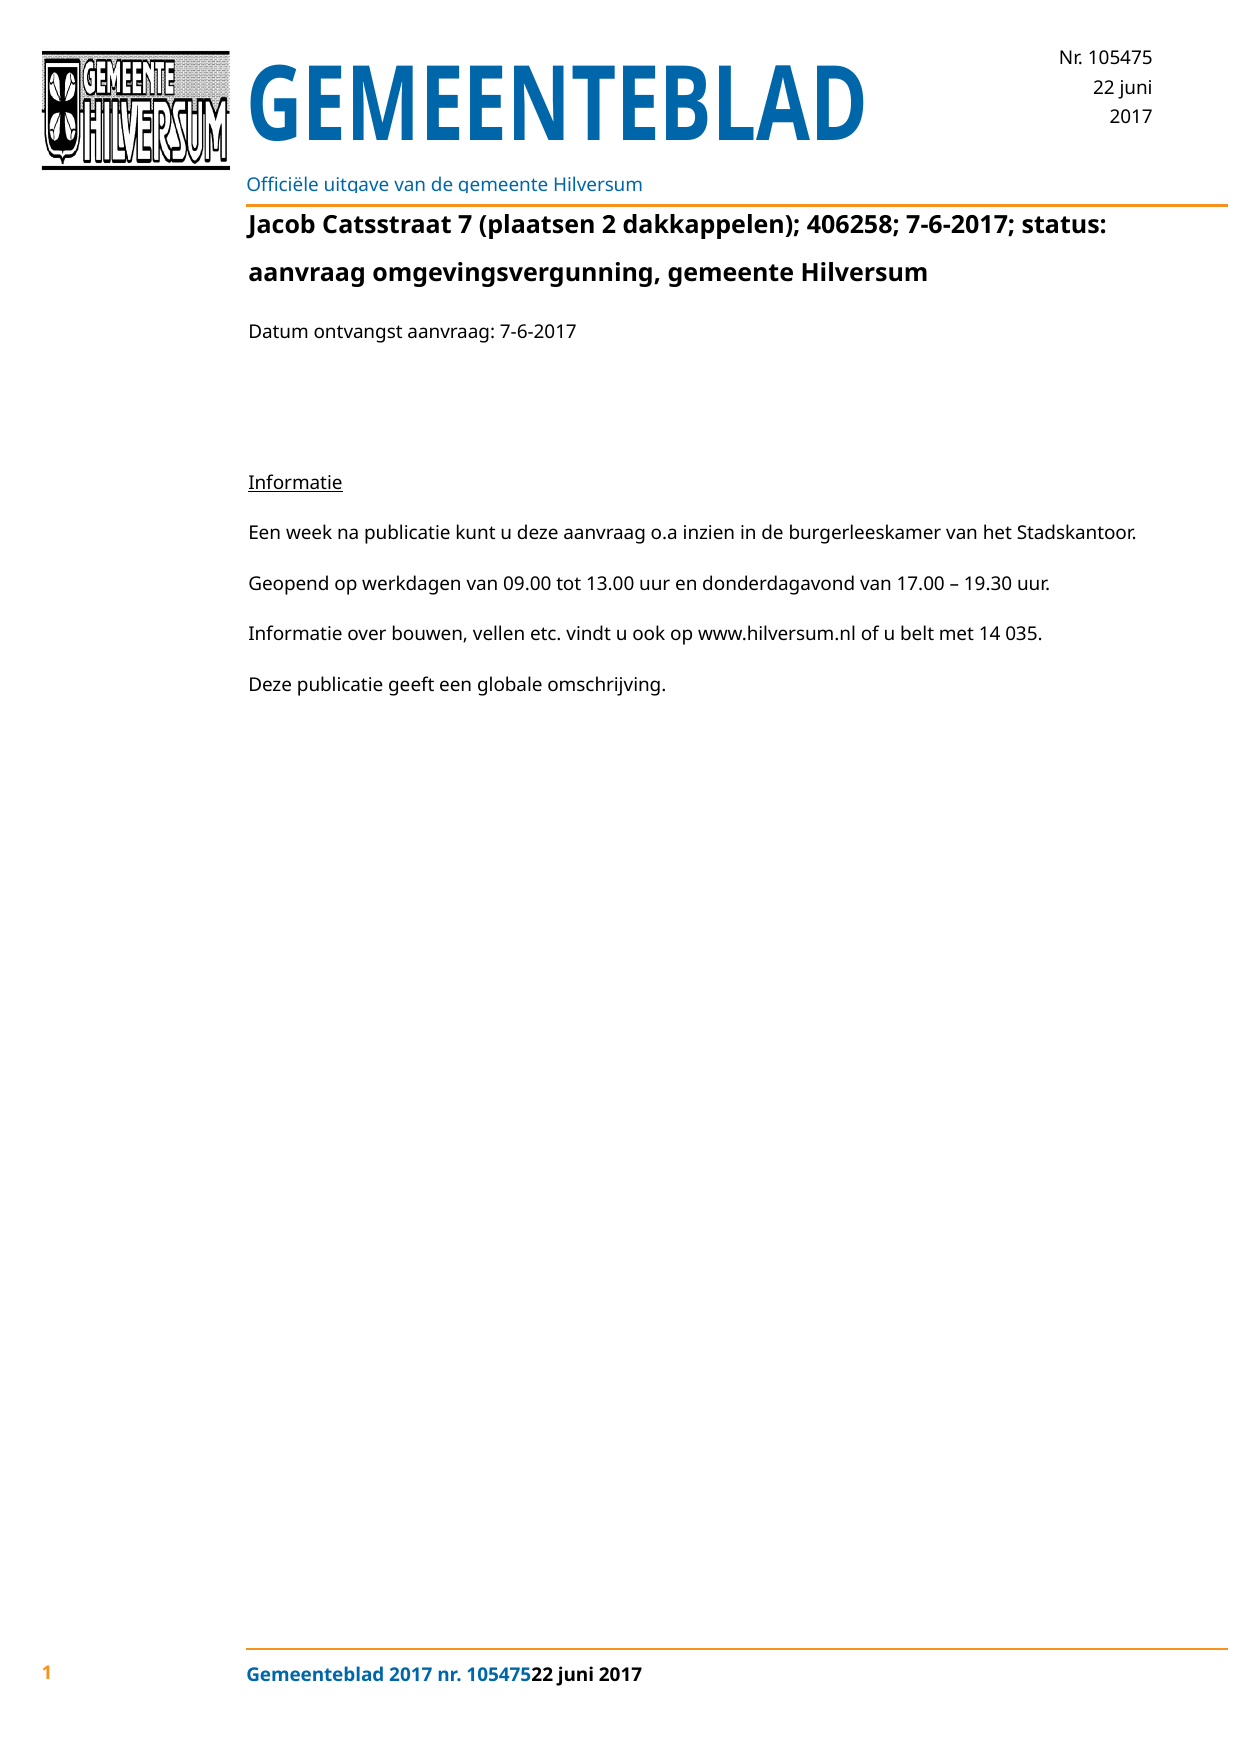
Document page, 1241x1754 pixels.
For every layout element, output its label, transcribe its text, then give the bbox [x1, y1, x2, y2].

text Informatie [248, 469, 1152, 495]
text Een week na publicatie kunt u deze aanvraag o.a inzien in de burgerleeskamer van het Stadskantoor. [248, 519, 1152, 545]
text Jacob Catsstraat 7 (plaatsen 2 dakkappelen); 406258; 7-6-2017; status: aanvraag omgevingsvergunning, gemeente Hilversum [248, 207, 1152, 288]
text Datum ontvangst aanvraag: 7-6-2017 [248, 318, 1152, 344]
text Geopend op werkdagen van 09.00 tot 13.00 uur en donderdagavond van 17.00 – 19.30 uur. [248, 570, 1152, 596]
text Deze publicatie geeft een globale omschrijving. [248, 671, 1152, 697]
text Informatie over bouwen, vellen etc. vindt u ook op www.hilversum.nl of u belt met 14 035. [248, 620, 1152, 646]
picture [41, 47, 231, 172]
